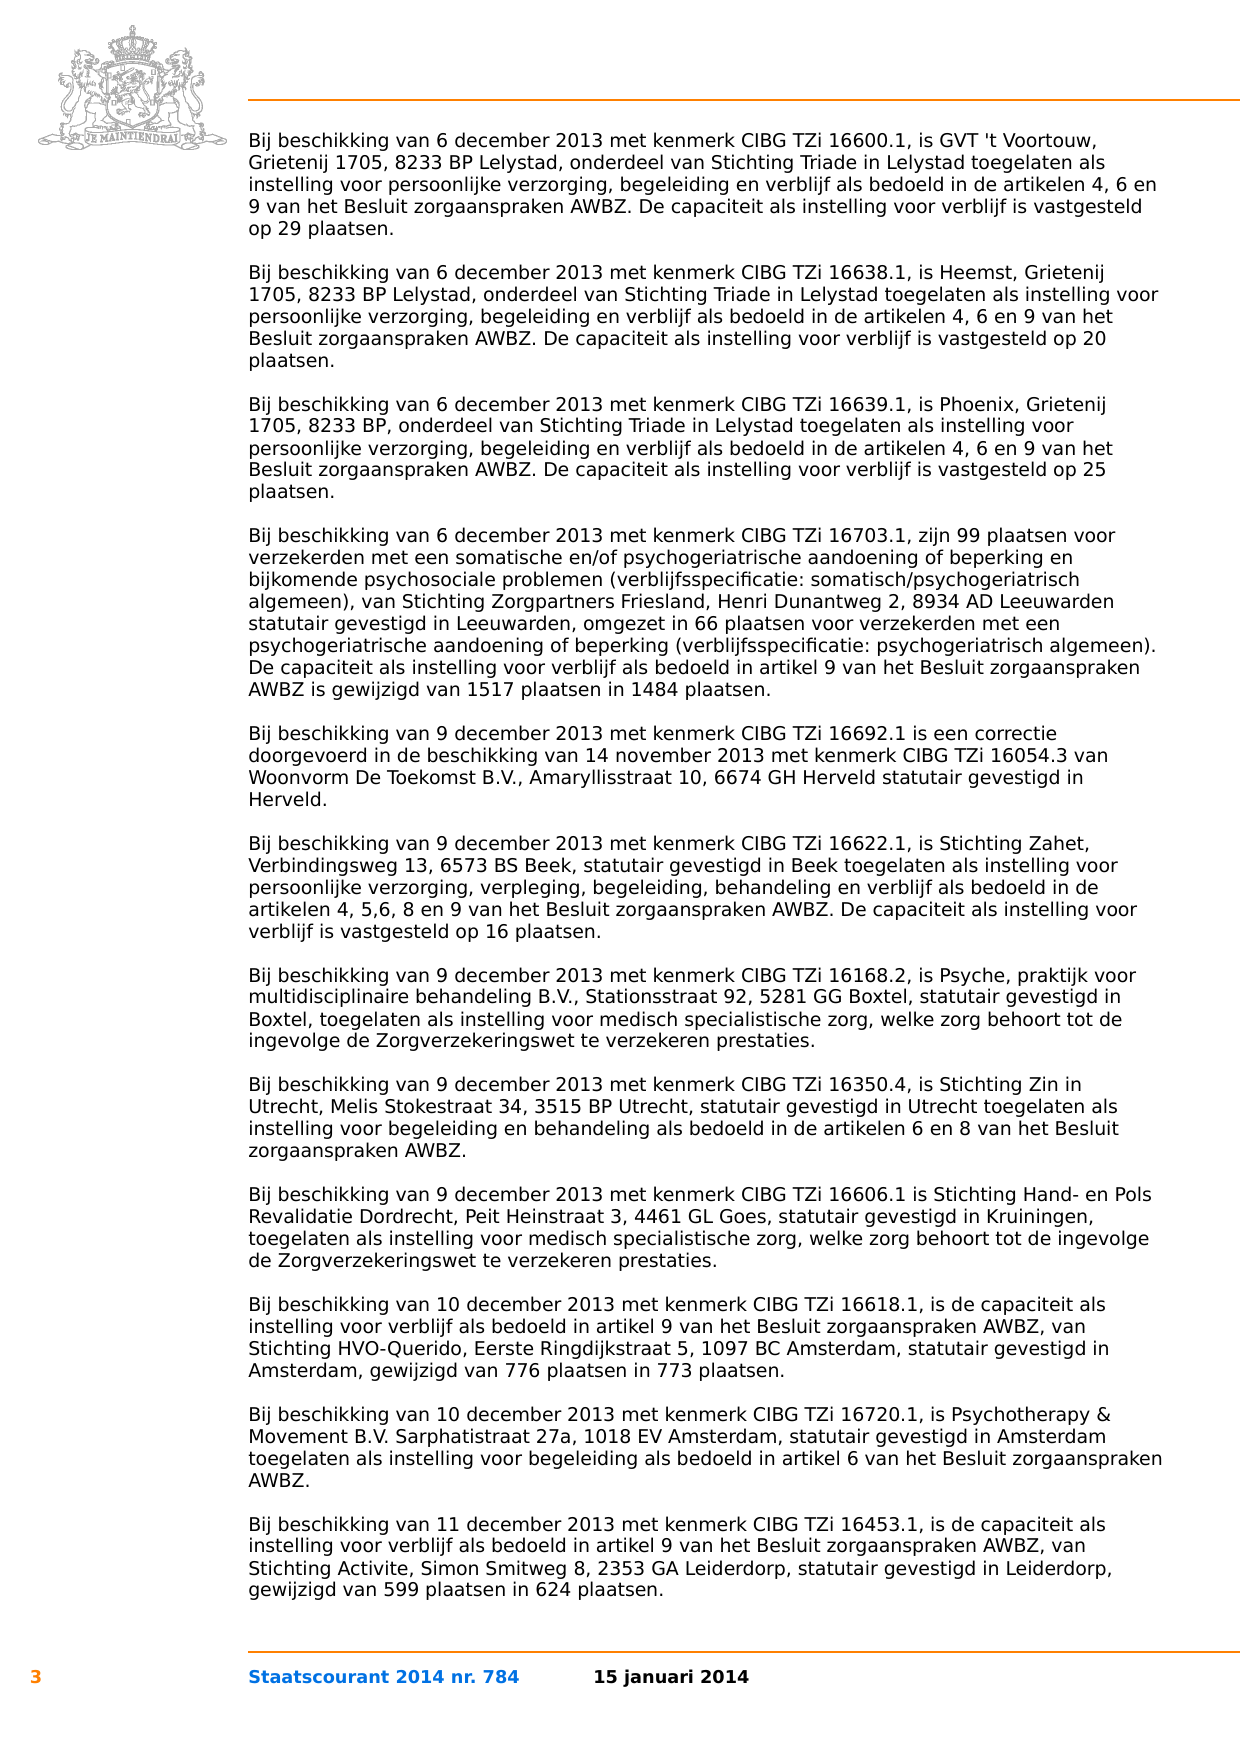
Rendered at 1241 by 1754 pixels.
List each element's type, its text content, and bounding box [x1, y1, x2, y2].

picture [38, 25, 227, 150]
text Bij beschikking van 6 december 2013 met kenmerk CIBG TZi 16703.1, zijn 99 plaatsen voor verzekerden met een somatische en/of psychogeriatrische aandoening of beperking en bijkomende psychosociale problemen (verblijfsspecificatie: somatisch/psychogeriatrisch algemeen), van Stichting Zorgpartners Friesland, Henri Dunantweg 2, 8934 AD Leeuwarden statutair gevestigd in Leeuwarden, omgezet in 66 plaatsen voor verzekerden met een psychogeriatrische aandoening of beperking (verblijfsspecificatie: psychogeriatrisch algemeen). [248, 525, 1163, 657]
text Bij beschikking van 10 december 2013 met kenmerk CIBG TZi 16618.1, is de capaciteit als instelling voor verblijf als bedoeld in artikel 9 van het Besluit zorgaanspraken AWBZ, van Stichting HVO-Querido, Eerste Ringdijkstraat 5, 1097 BC Amsterdam, statutair gevestigd in Amsterdam, gewijzigd van 776 plaatsen in 773 plaatsen. [248, 1294, 1163, 1382]
text Bij beschikking van 6 december 2013 met kenmerk CIBG TZi 16600.1, is GVT 't Voortouw, Grietenij 1705, 8233 BP Lelystad, onderdeel van Stichting Triade in Lelystad toegelaten als instelling voor persoonlijke verzorging, begeleiding en verblijf als bedoeld in de artikelen 4, 6 en 9 van het Besluit zorgaanspraken AWBZ. De capaciteit als instelling voor verblijf is vastgesteld op 29 plaatsen. [248, 130, 1163, 240]
text Bij beschikking van 9 december 2013 met kenmerk CIBG TZi 16606.1 is Stichting Hand- en Pols Revalidatie Dordrecht, Peit Heinstraat 3, 4461 GL Goes, statutair gevestigd in Kruiningen, toegelaten als instelling voor medisch specialistische zorg, welke zorg behoort tot de ingevolge de Zorgverzekeringswet te verzekeren prestaties. [248, 1184, 1163, 1272]
text Bij beschikking van 10 december 2013 met kenmerk CIBG TZi 16720.1, is Psychotherapy & Movement B.V. Sarphatistraat 27a, 1018 EV Amsterdam, statutair gevestigd in Amsterdam toegelaten als instelling voor begeleiding als bedoeld in artikel 6 van het Besluit zorgaanspraken AWBZ. [248, 1404, 1163, 1492]
text Bij beschikking van 9 december 2013 met kenmerk CIBG TZi 16350.4, is Stichting Zin in Utrecht, Melis Stokestraat 34, 3515 BP Utrecht, statutair gevestigd in Utrecht toegelaten als instelling voor begeleiding en behandeling als bedoeld in de artikelen 6 en 8 van het Besluit zorgaanspraken AWBZ. [248, 1074, 1163, 1162]
text Bij beschikking van 9 december 2013 met kenmerk CIBG TZi 16692.1 is een correctie doorgevoerd in de beschikking van 14 november 2013 met kenmerk CIBG TZi 16054.3 van Woonvorm De Toekomst B.V., Amaryllisstraat 10, 6674 GH Herveld statutair gevestigd in Herveld. [248, 723, 1163, 811]
text Bij beschikking van 11 december 2013 met kenmerk CIBG TZi 16453.1, is de capaciteit als instelling voor verblijf als bedoeld in artikel 9 van het Besluit zorgaanspraken AWBZ, van Stichting Activite, Simon Smitweg 8, 2353 GA Leiderdorp, statutair gevestigd in Leiderdorp, gewijzigd van 599 plaatsen in 624 plaatsen. [248, 1513, 1163, 1601]
text Bij beschikking van 6 december 2013 met kenmerk CIBG TZi 16639.1, is Phoenix, Grietenij 1705, 8233 BP, onderdeel van Stichting Triade in Lelystad toegelaten als instelling voor persoonlijke verzorging, begeleiding en verblijf als bedoeld in de artikelen 4, 6 en 9 van het Besluit zorgaanspraken AWBZ. De capaciteit als instelling voor verblijf is vastgesteld op 25 plaatsen. [248, 393, 1163, 503]
text De capaciteit als instelling voor verblijf als bedoeld in artikel 9 van het Besluit zorgaanspraken AWBZ is gewijzigd van 1517 plaatsen in 1484 plaatsen. [248, 657, 1163, 701]
text Bij beschikking van 9 december 2013 met kenmerk CIBG TZi 16168.2, is Psyche, praktijk voor multidisciplinaire behandeling B.V., Stationsstraat 92, 5281 GG Boxtel, statutair gevestigd in Boxtel, toegelaten als instelling voor medisch specialistische zorg, welke zorg behoort tot de ingevolge de Zorgverzekeringswet te verzekeren prestaties. [248, 964, 1163, 1052]
text Bij beschikking van 9 december 2013 met kenmerk CIBG TZi 16622.1, is Stichting Zahet, Verbindingsweg 13, 6573 BS Beek, statutair gevestigd in Beek toegelaten als instelling voor persoonlijke verzorging, verpleging, begeleiding, behandeling en verblijf als bedoeld in de artikelen 4, 5,6, 8 en 9 van het Besluit zorgaanspraken AWBZ. De capaciteit als instelling voor verblijf is vastgesteld op 16 plaatsen. [248, 833, 1163, 943]
text Bij beschikking van 6 december 2013 met kenmerk CIBG TZi 16638.1, is Heemst, Grietenij 1705, 8233 BP Lelystad, onderdeel van Stichting Triade in Lelystad toegelaten als instelling voor persoonlijke verzorging, begeleiding en verblijf als bedoeld in de artikelen 4, 6 en 9 van het Besluit zorgaanspraken AWBZ. De capaciteit als instelling voor verblijf is vastgesteld op 20 plaatsen. [248, 262, 1163, 372]
